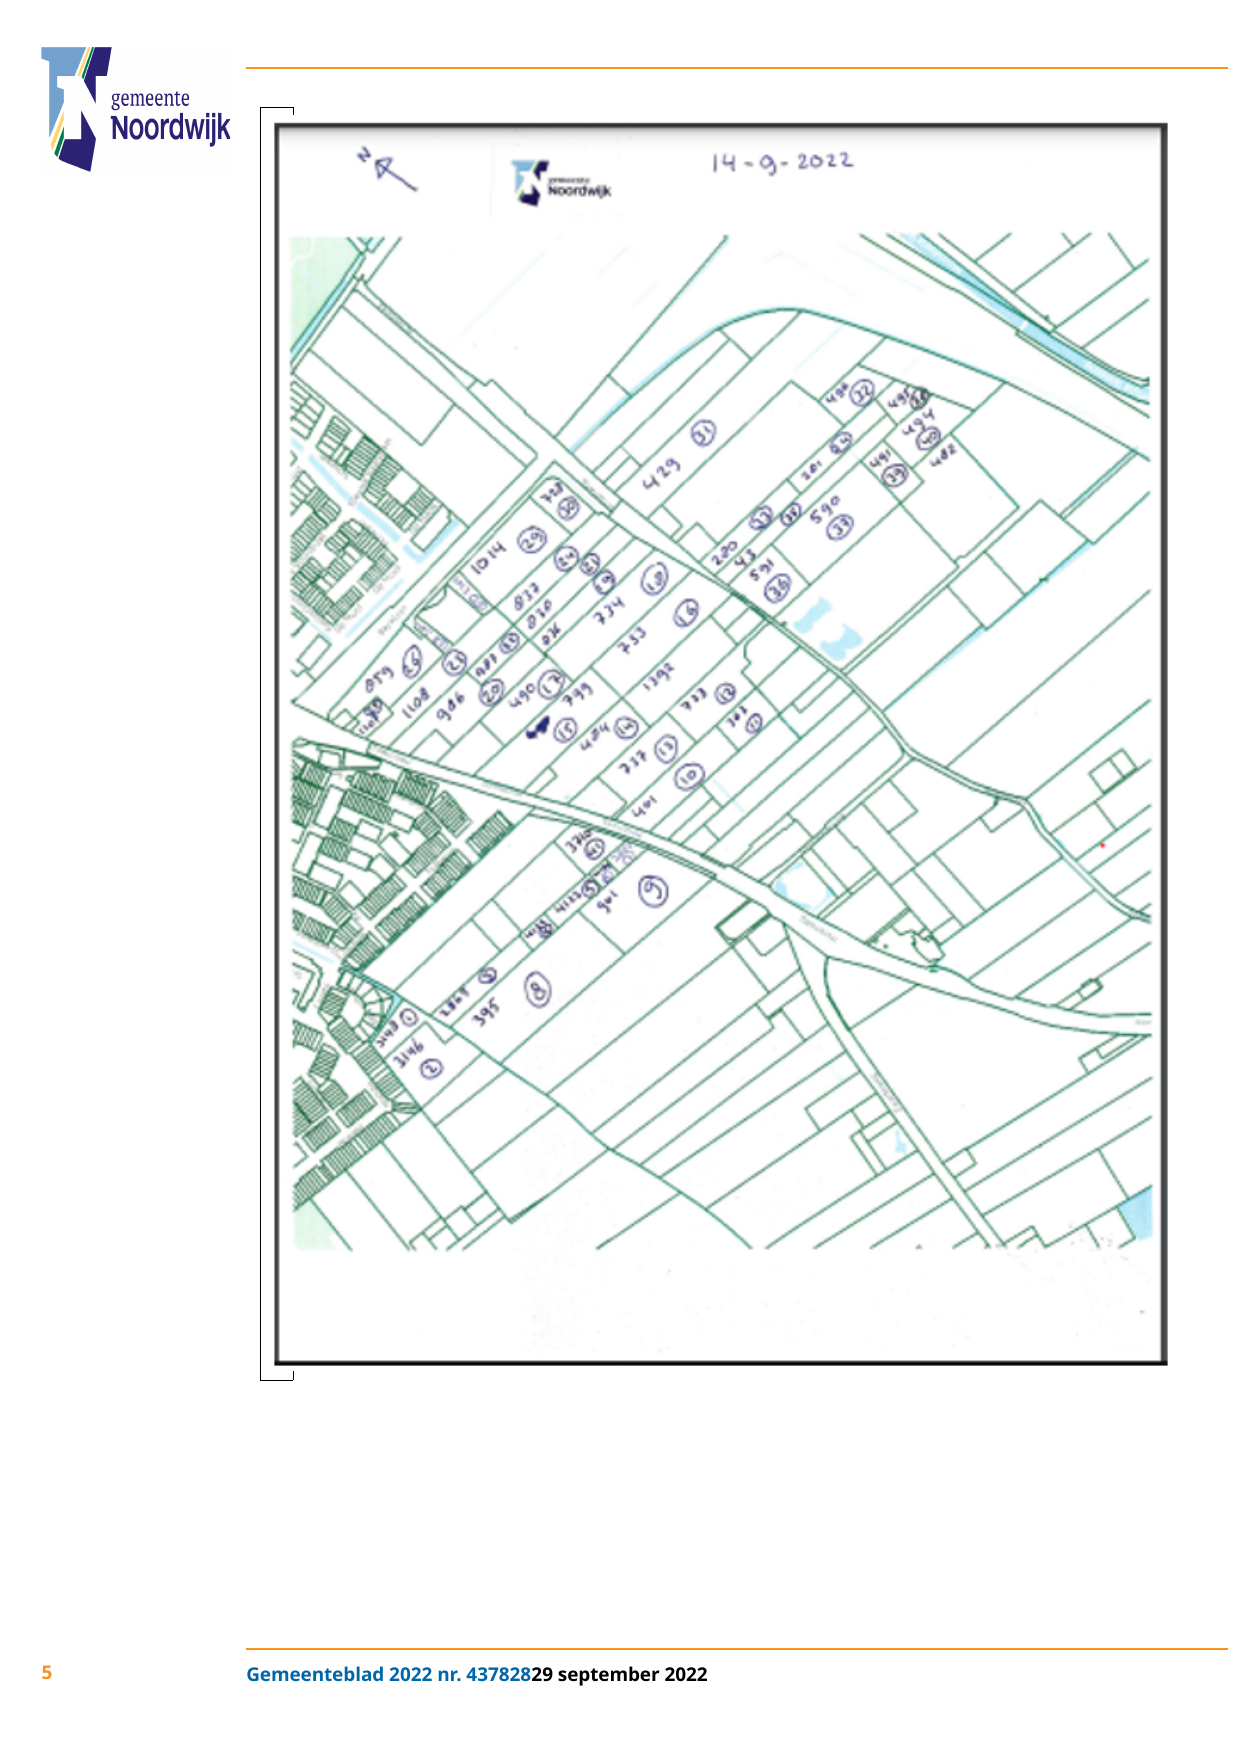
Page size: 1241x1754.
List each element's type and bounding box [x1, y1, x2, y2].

picture [268, 115, 1173, 1371]
picture [41, 47, 231, 172]
